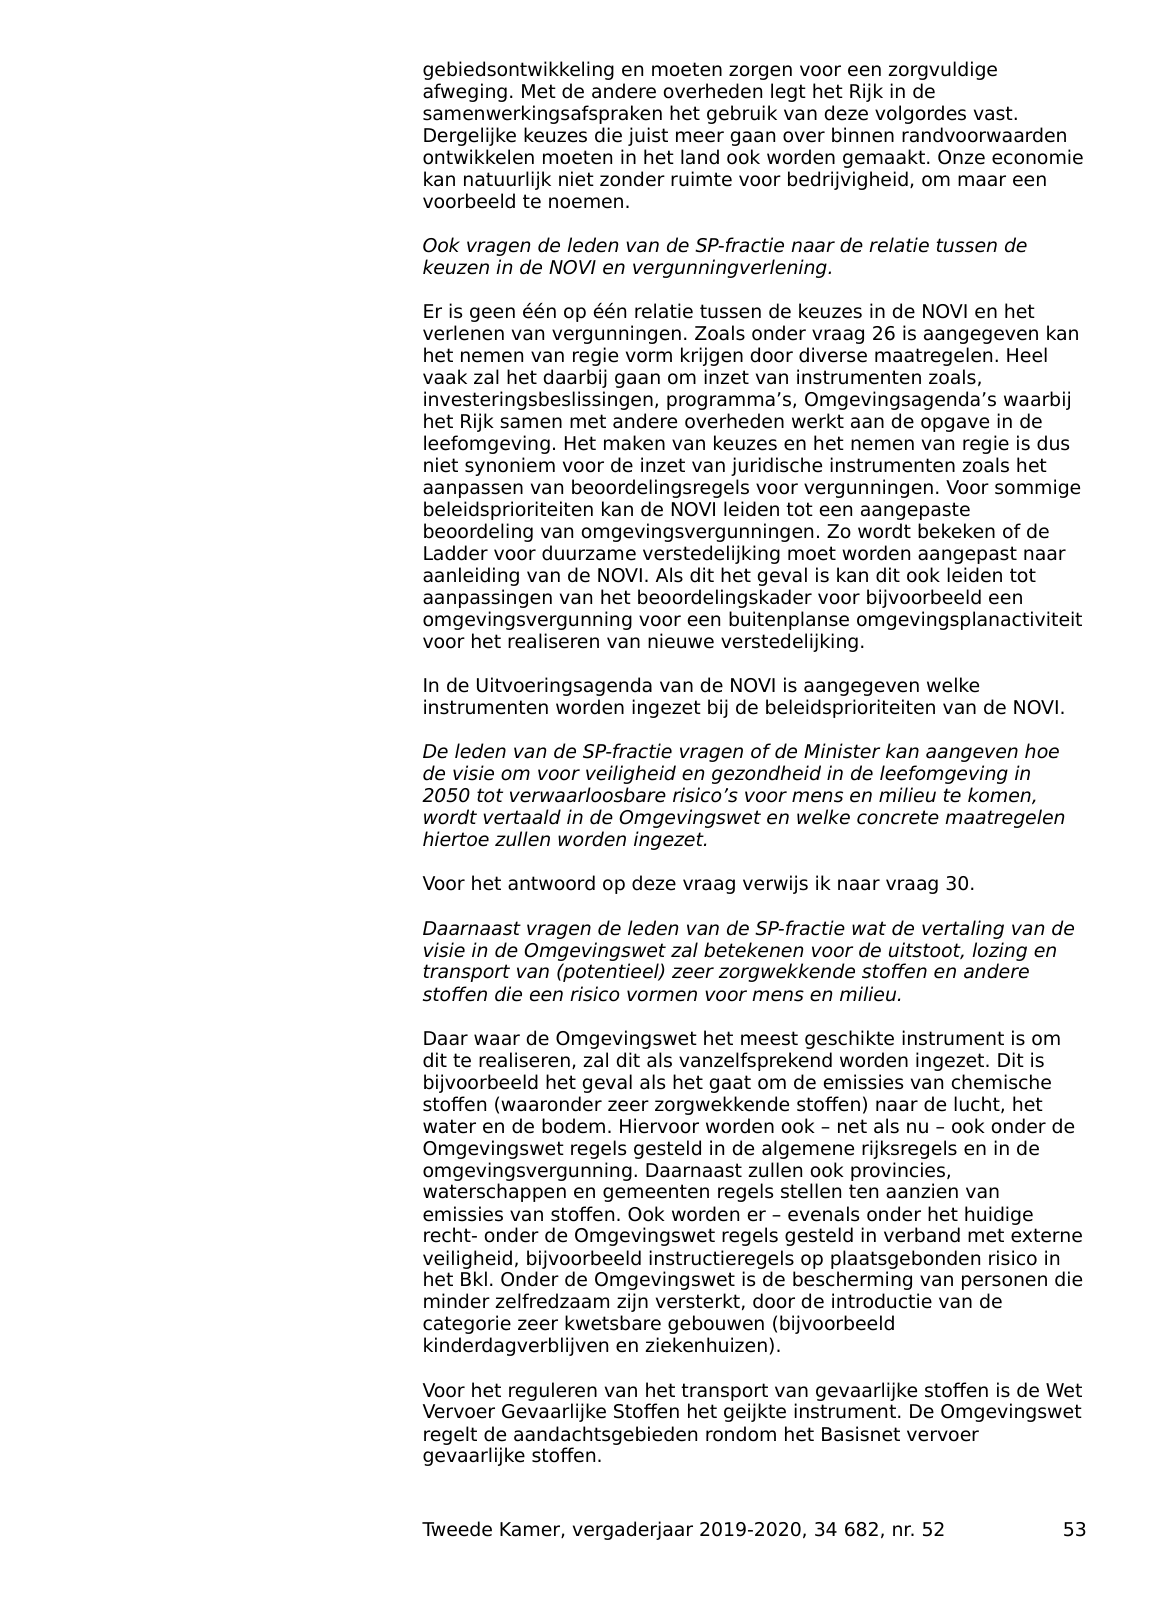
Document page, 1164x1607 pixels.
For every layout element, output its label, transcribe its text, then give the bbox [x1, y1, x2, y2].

text Ook vragen de leden van de SP-fractie naar de relatie tussen de keuzen in de NOVI en vergunningverlening. [422, 235, 1087, 279]
text gebiedsontwikkeling en moeten zorgen voor een zorgvuldige afweging. Met de andere overheden legt het Rijk in de samenwerkingsafspraken het gebruik van deze volgordes vast. [422, 59, 1087, 125]
text Daarnaast vragen de leden van de SP-fractie wat de vertaling van de visie in de Omgevingswet zal betekenen voor de uitstoot, lozing en transport van (potentieel) zeer zorgwekkende stoffen en andere stoffen die een risico vormen voor mens en milieu. [422, 917, 1087, 1005]
text In de Uitvoeringsagenda van de NOVI is aangegeven welke instrumenten worden ingezet bij de beleidsprioriteiten van de NOVI. [422, 675, 1087, 719]
text Voor het antwoord op deze vraag verwijs ik naar vraag 30. [422, 873, 1087, 895]
text Daar waar de Omgevingswet het meest geschikte instrument is om dit te realiseren, zal dit als vanzelfsprekend worden ingezet. Dit is bijvoorbeeld het geval als het gaat om de emissies van chemische stoffen (waaronder zeer zorgwekkende stoffen) naar de lucht, het water en de bodem. Hiervoor worden ook – net als nu – ook onder de Omgevingswet regels gesteld in de algemene rijksregels en in de omgevingsvergunning. Daarnaast zullen ook provincies, waterschappen en gemeenten regels stellen ten aanzien van emissies van stoffen. Ook worden er – evenals onder het huidige recht- onder de Omgevingswet regels gesteld in verband met externe veiligheid, bijvoorbeeld instructieregels op plaatsgebonden risico in het Bkl. Onder de Omgevingswet is de bescherming van personen die minder zelfredzaam zijn versterkt, door de introductie van de categorie zeer kwetsbare gebouwen (bijvoorbeeld kinderdagverblijven en ziekenhuizen). [422, 1028, 1087, 1357]
text Dergelijke keuzes die juist meer gaan over binnen randvoorwaarden ontwikkelen moeten in het land ook worden gemaakt. Onze economie kan natuurlijk niet zonder ruimte voor bedrijvigheid, om maar een voorbeeld te noemen. [422, 125, 1087, 213]
text Er is geen één op één relatie tussen de keuzes in de NOVI en het verlenen van vergunningen. Zoals onder vraag 26 is aangegeven kan het nemen van regie vorm krijgen door diverse maatregelen. Heel vaak zal het daarbij gaan om inzet van instrumenten zoals, investeringsbeslissingen, programma’s, Omgevingsagenda’s waarbij het Rijk samen met andere overheden werkt aan de opgave in de leefomgeving. Het maken van keuzes en het nemen van regie is dus niet synoniem voor de inzet van juridische instrumenten zoals het aanpassen van beoordelingsregels voor vergunningen. Voor sommige beleidsprioriteiten kan de NOVI leiden tot een aangepaste beoordeling van omgevingsvergunningen. Zo wordt bekeken of de Ladder voor duurzame verstedelijking moet worden aangepast naar aanleiding van de NOVI. Als dit het geval is kan dit ook leiden tot aanpassingen van het beoordelingskader voor bijvoorbeeld een omgevingsvergunning voor een buitenplanse omgevingsplanactiviteit voor het realiseren van nieuwe verstedelijking. [422, 301, 1087, 653]
text Voor het reguleren van het transport van gevaarlijke stoffen is de Wet Vervoer Gevaarlijke Stoffen het geijkte instrument. De Omgevingswet regelt de aandachtsgebieden rondom het Basisnet vervoer gevaarlijke stoffen. [422, 1379, 1087, 1467]
text De leden van de SP-fractie vragen of de Minister kan aangeven hoe de visie om voor veiligheid en gezondheid in de leefomgeving in 2050 tot verwaarloosbare risico’s voor mens en milieu te komen, wordt vertaald in de Omgevingswet en welke concrete maatregelen hiertoe zullen worden ingezet. [422, 741, 1087, 851]
